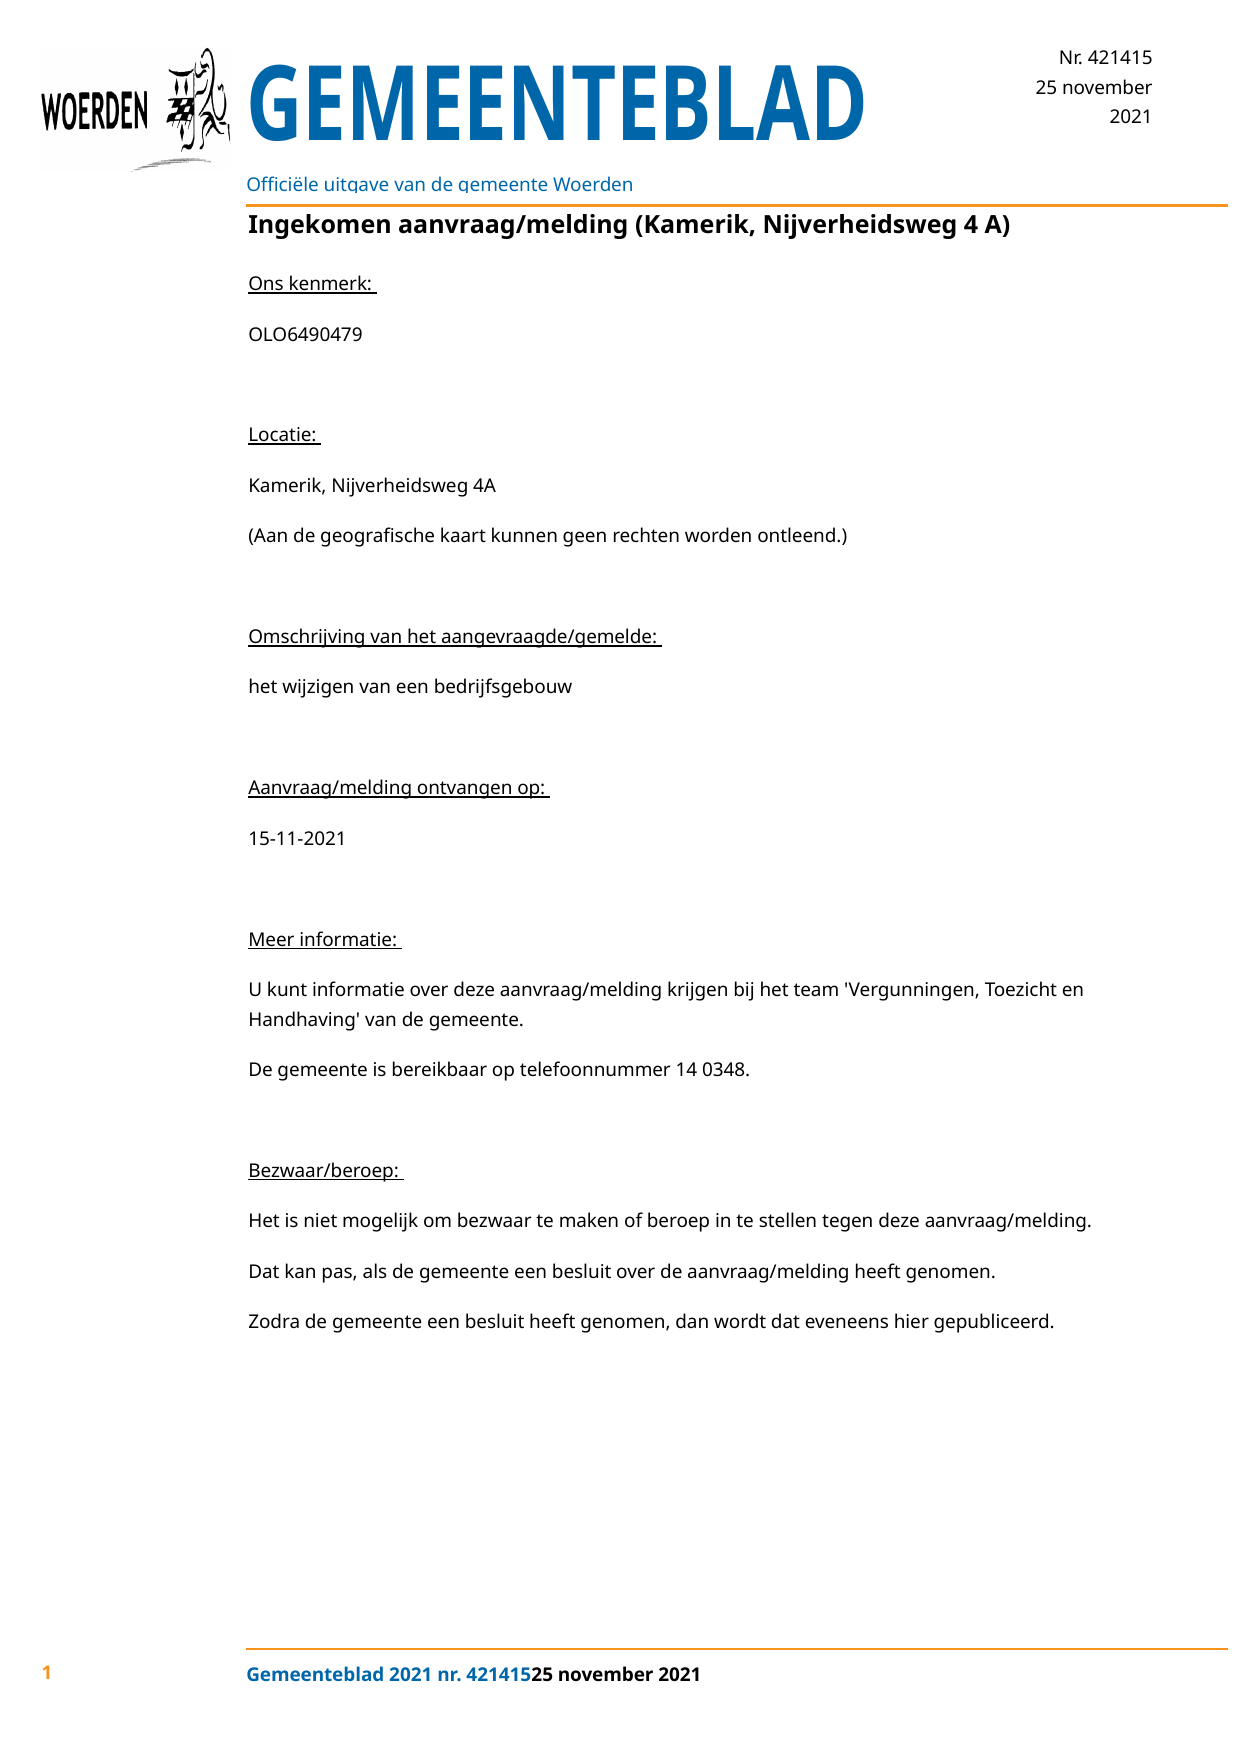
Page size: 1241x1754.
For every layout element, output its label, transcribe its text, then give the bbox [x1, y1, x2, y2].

text Dat kan pas, als de gemeente een besluit over de aanvraag/melding heeft genomen. [248, 1258, 1152, 1283]
text Meer informatie: [248, 926, 1152, 951]
text Omschrijving van het aangevraagde/gemelde: [248, 623, 1152, 649]
text Bezwaar/beroep: [248, 1157, 1152, 1183]
text Ingekomen aanvraag/melding (Kamerik, Nijverheidsweg 4 A) [248, 207, 1152, 241]
text Het is niet mogelijk om bezwaar te maken of beroep in te stellen tegen deze aanvraag/melding. [248, 1207, 1152, 1233]
picture [41, 47, 231, 172]
text Kamerik, Nijverheidsweg 4A [248, 472, 1152, 498]
text Ons kenmerk: [248, 270, 1152, 296]
text U kunt informatie over deze aanvraag/melding krijgen bij het team 'Vergunningen, Toezicht en Handhaving' van de gemeente. [248, 976, 1152, 1031]
text Locatie: [248, 422, 1152, 447]
text het wijzigen van een bedrijfsgebouw [248, 674, 1152, 699]
text (Aan de geografische kaart kunnen geen rechten worden ontleend.) [248, 522, 1152, 548]
text OLO6490479 [248, 321, 1152, 346]
text 15-11-2021 [248, 825, 1152, 851]
text Aanvraag/melding ontvangen op: [248, 774, 1152, 800]
text De gemeente is bereikbaar op telefoonnummer 14 0348. [248, 1056, 1152, 1082]
text Zodra de gemeente een besluit heeft genomen, dan wordt dat eveneens hier gepubliceerd. [248, 1308, 1152, 1334]
